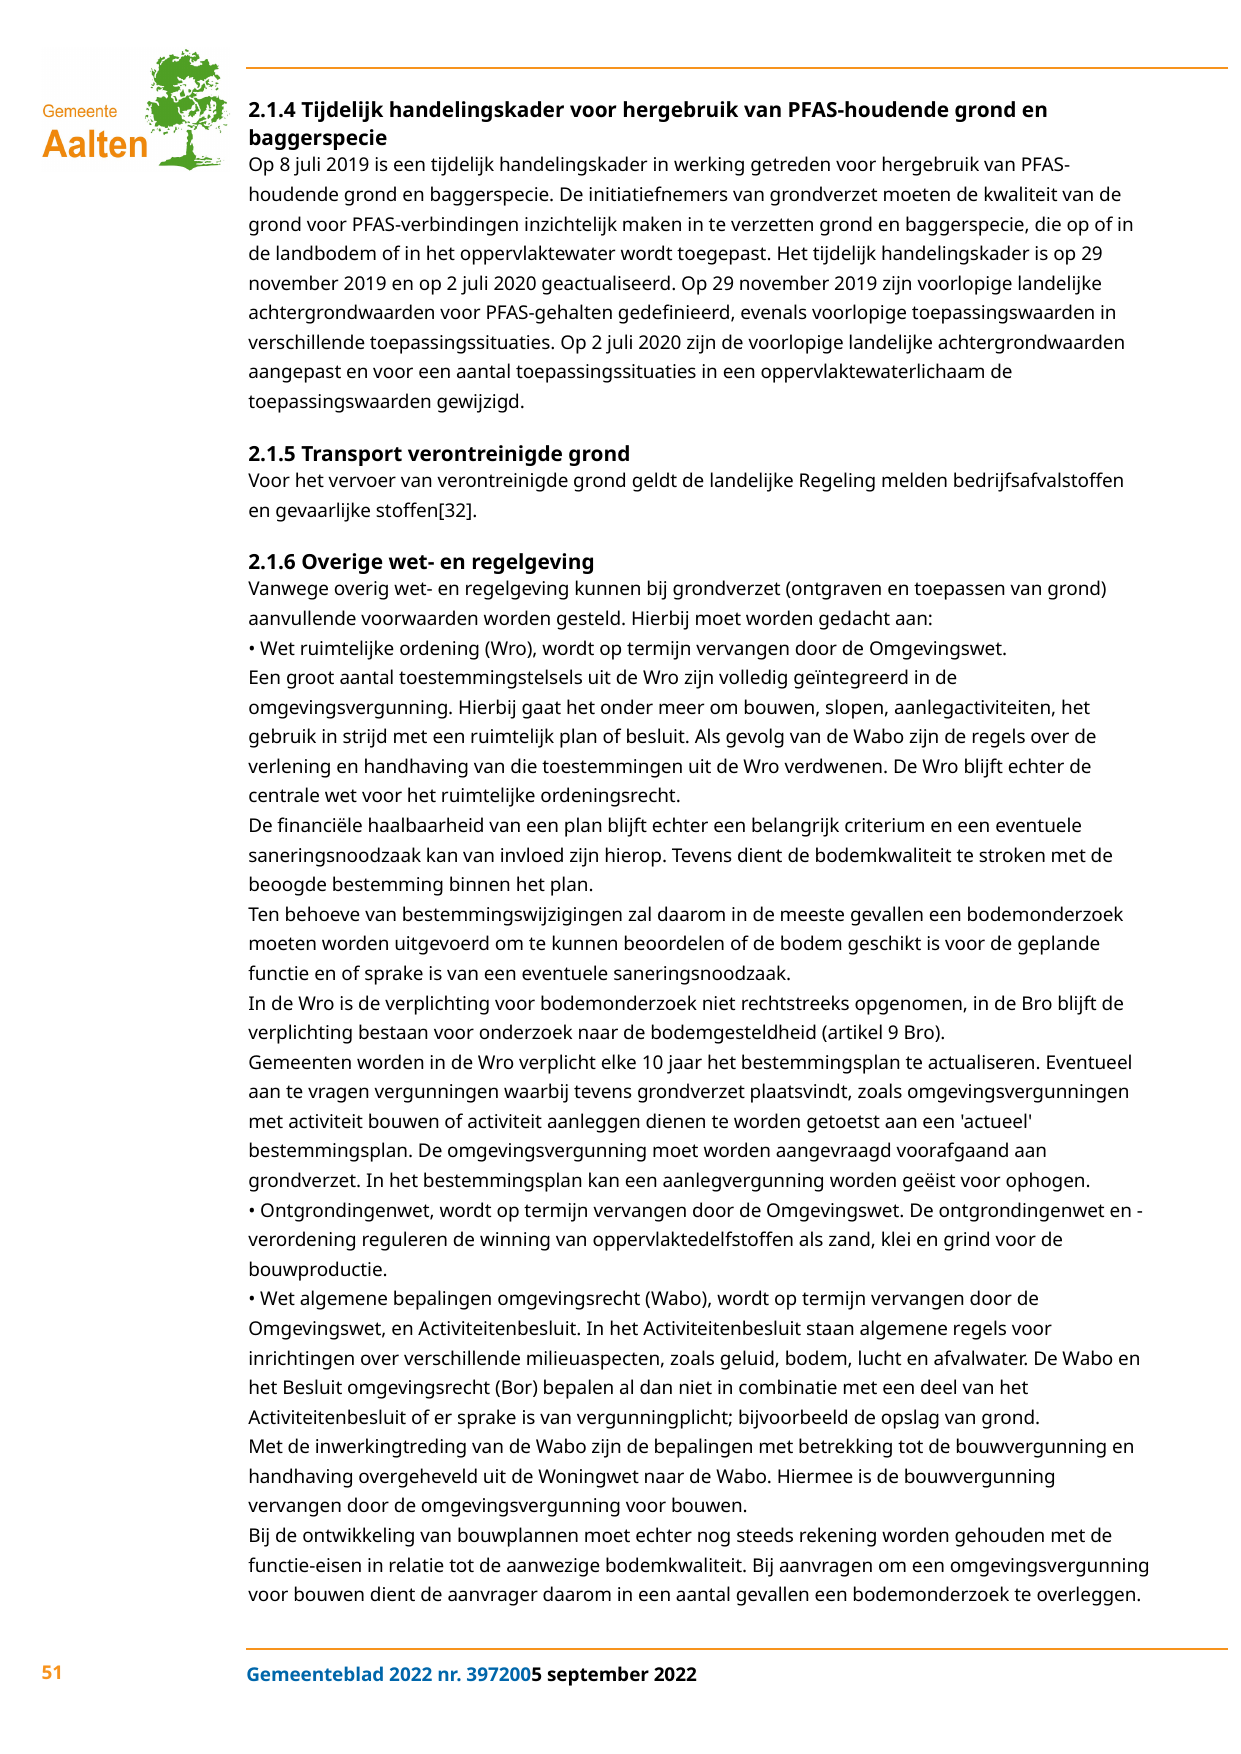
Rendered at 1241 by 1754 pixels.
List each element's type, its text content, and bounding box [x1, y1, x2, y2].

text Vanwege overig wet- en regelgeving kunnen bij grondverzet (ontgraven en toepassen van grond) aanvullende voorwaarden worden gesteld. Hierbij moet worden gedacht aan: [248, 576, 1152, 631]
text In de Wro is de verplichting voor bodemonderzoek niet rechtstreeks opgenomen, in de Bro blijft de verplichting bestaan voor onderzoek naar de bodemgesteldheid (artikel 9 Bro). [248, 990, 1152, 1045]
text Voor het vervoer van verontreinigde grond geldt de landelijke Regeling melden bedrijfsafvalstoffen en gevaarlijke stoffen[32]. [248, 467, 1152, 522]
text Met de inwerkingtreding van de Wabo zijn de bepalingen met betrekking tot de bouwvergunning en handhaving overgeheveld uit de Woningwet naar de Wabo. Hiermee is de bouwvergunning vervangen door de omgevingsvergunning voor bouwen. [248, 1433, 1152, 1518]
picture [41, 47, 231, 172]
text • Ontgrondingenwet, wordt op termijn vervangen door de Omgevingswet. De ontgrondingenwet en -verordening reguleren de winning van oppervlaktedelfstoffen als zand, klei en grind voor de bouwproductie. [248, 1197, 1152, 1282]
text Ten behoeve van bestemmingswijzigingen zal daarom in de meeste gevallen een bodemonderzoek moeten worden uitgevoerd om te kunnen beoordelen of de bodem geschikt is voor de geplande functie en of sprake is van een eventuele saneringsnoodzaak. [248, 901, 1152, 986]
text Op 8 juli 2019 is een tijdelijk handelingskader in werking getreden voor hergebruik van PFAS-houdende grond en baggerspecie. De initiatiefnemers van grondverzet moeten de kwaliteit van de grond voor PFAS-verbindingen inzichtelijk maken in te verzetten grond en baggerspecie, die op of in de landbodem of in het oppervlaktewater wordt toegepast. Het tijdelijk handelingskader is op 29 november 2019 en op 2 juli 2020 geactualiseerd. Op 29 november 2019 zijn voorlopige landelijke achtergrondwaarden voor PFAS-gehalten gedefinieerd, evenals voorlopige toepassingswaarden in verschillende toepassingssituaties. Op 2 juli 2020 zijn de voorlopige landelijke achtergrondwaarden aangepast en voor een aantal toepassingssituaties in een oppervlaktewaterlichaam de toepassingswaarden gewijzigd. [248, 152, 1152, 414]
text 2.1.5 Transport verontreinigde grond [248, 439, 1152, 467]
text Gemeenten worden in de Wro verplicht elke 10 jaar het bestemmingsplan te actualiseren. Eventueel aan te vragen vergunningen waarbij tevens grondverzet plaatsvindt, zoals omgevingsvergunningen met activiteit bouwen of activiteit aanleggen dienen te worden getoetst aan een 'actueel' bestemmingsplan. De omgevingsvergunning moet worden aangevraagd voorafgaand aan grondverzet. In het bestemmingsplan kan een aanlegvergunning worden geëist voor ophogen. [248, 1049, 1152, 1193]
text 2.1.6 Overige wet- en regelgeving [248, 547, 1152, 576]
text Bij de ontwikkeling van bouwplannen moet echter nog steeds rekening worden gehouden met de functie-eisen in relatie tot de aanwezige bodemkwaliteit. Bij aanvragen om een omgevingsvergunning voor bouwen dient de aanvrager daarom in een aantal gevallen een bodemonderzoek te overleggen. [248, 1522, 1152, 1607]
text • Wet algemene bepalingen omgevingsrecht (Wabo), wordt op termijn vervangen door de Omgevingswet, en Activiteitenbesluit. In het Activiteitenbesluit staan algemene regels voor inrichtingen over verschillende milieuaspecten, zoals geluid, bodem, lucht en afvalwater. De Wabo en het Besluit omgevingsrecht (Bor) bepalen al dan niet in combinatie met een deel van het Activiteitenbesluit of er sprake is van vergunningplicht; bijvoorbeeld de opslag van grond. [248, 1286, 1152, 1430]
text 2.1.4 Tijdelijk handelingskader voor hergebruik van PFAS-houdende grond en baggerspecie [248, 95, 1152, 152]
text • Wet ruimtelijke ordening (Wro), wordt op termijn vervangen door de Omgevingswet. [248, 635, 1152, 661]
text De financiële haalbaarheid van een plan blijft echter een belangrijk criterium en een eventuele saneringsnoodzaak kan van invloed zijn hierop. Tevens dient de bodemkwaliteit te stroken met de beoogde bestemming binnen het plan. [248, 812, 1152, 897]
text Een groot aantal toestemmingstelsels uit de Wro zijn volledig geïntegreerd in de omgevingsvergunning. Hierbij gaat het onder meer om bouwen, slopen, aanlegactiviteiten, het gebruik in strijd met een ruimtelijk plan of besluit. Als gevolg van de Wabo zijn de regels over de verlening en handhaving van die toestemmingen uit de Wro verdwenen. De Wro blijft echter de centrale wet voor het ruimtelijke ordeningsrecht. [248, 664, 1152, 808]
